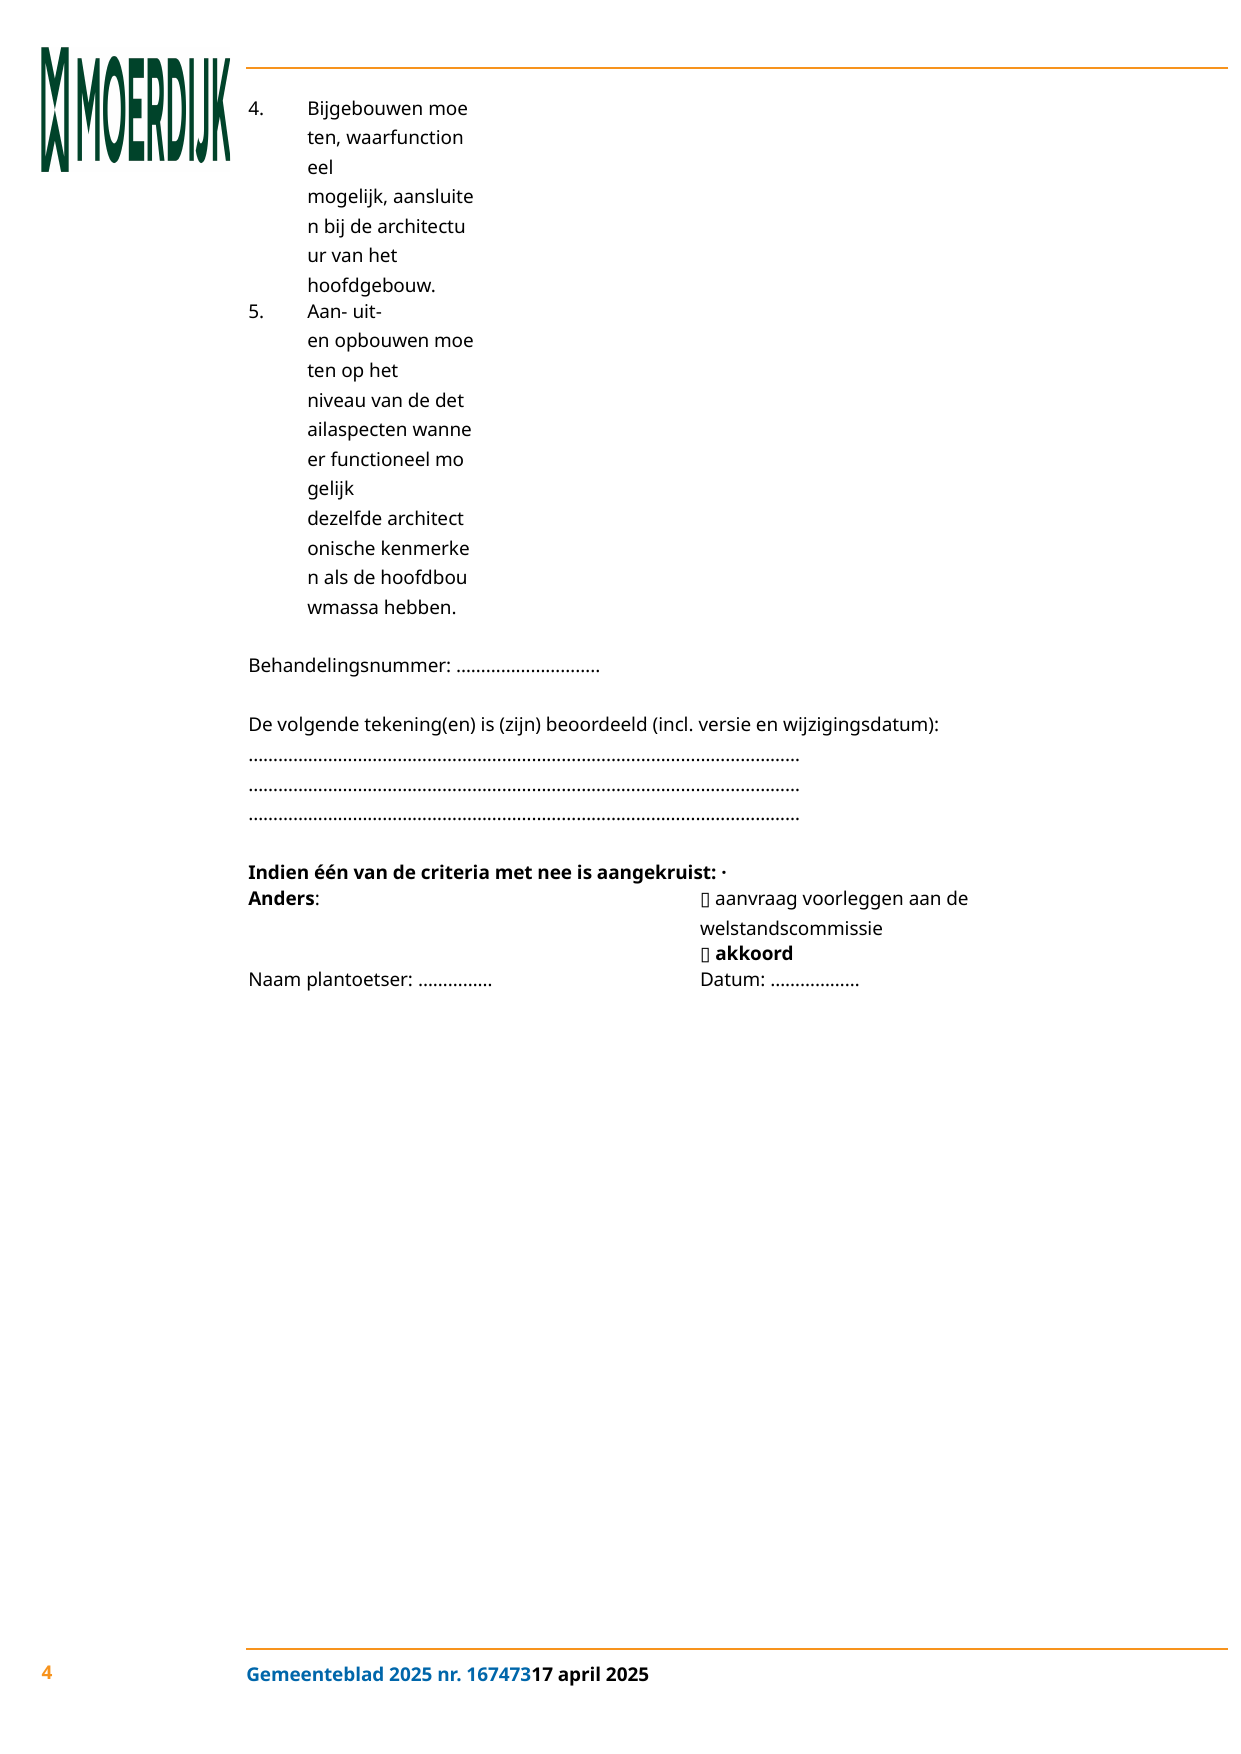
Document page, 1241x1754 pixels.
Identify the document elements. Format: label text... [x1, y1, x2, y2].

table_cell ▯ aanvraag voorleggen aan de welstandscommissie [700, 885, 1152, 941]
table_cell Anders: [248, 885, 700, 966]
table_cell Naam plantoetser: …………… [248, 966, 700, 992]
text ………………………………………………………………………………………………… [248, 741, 1152, 767]
table_cell Bijgebouwen moeten, waarfunctioneel mogelijk, aansluiten bij de architectuur van het hoofdgebouw. [248, 95, 474, 298]
text ………………………………………………………………………………………………… [248, 771, 1152, 796]
table_header Indien één van de criteria met nee is aangekruist: · [248, 860, 1152, 885]
table_cell [926, 95, 1152, 298]
table_cell Datum: ……………… [700, 966, 1152, 992]
table_cell [700, 95, 926, 298]
table_cell ▯ akkoord [700, 941, 1152, 966]
text Behandelingsnummer: ……………………….. [248, 652, 1152, 678]
picture [41, 47, 231, 172]
table_cell [474, 298, 700, 619]
table_cell [926, 298, 1152, 619]
text De volgende tekening(en) is (zijn) beoordeeld (incl. versie en wijzigingsdatum): [248, 712, 1152, 737]
table_cell [474, 95, 700, 298]
table_cell Aan- uit- en opbouwen moeten op het niveau van de detailaspecten wanneer functioneel mogelijk dezelfde architectonische kenmerken als de hoofdbouwmassa hebben. [248, 298, 474, 619]
text ………………………………………………………………………………………………… [248, 800, 1152, 826]
table_cell [700, 298, 926, 619]
